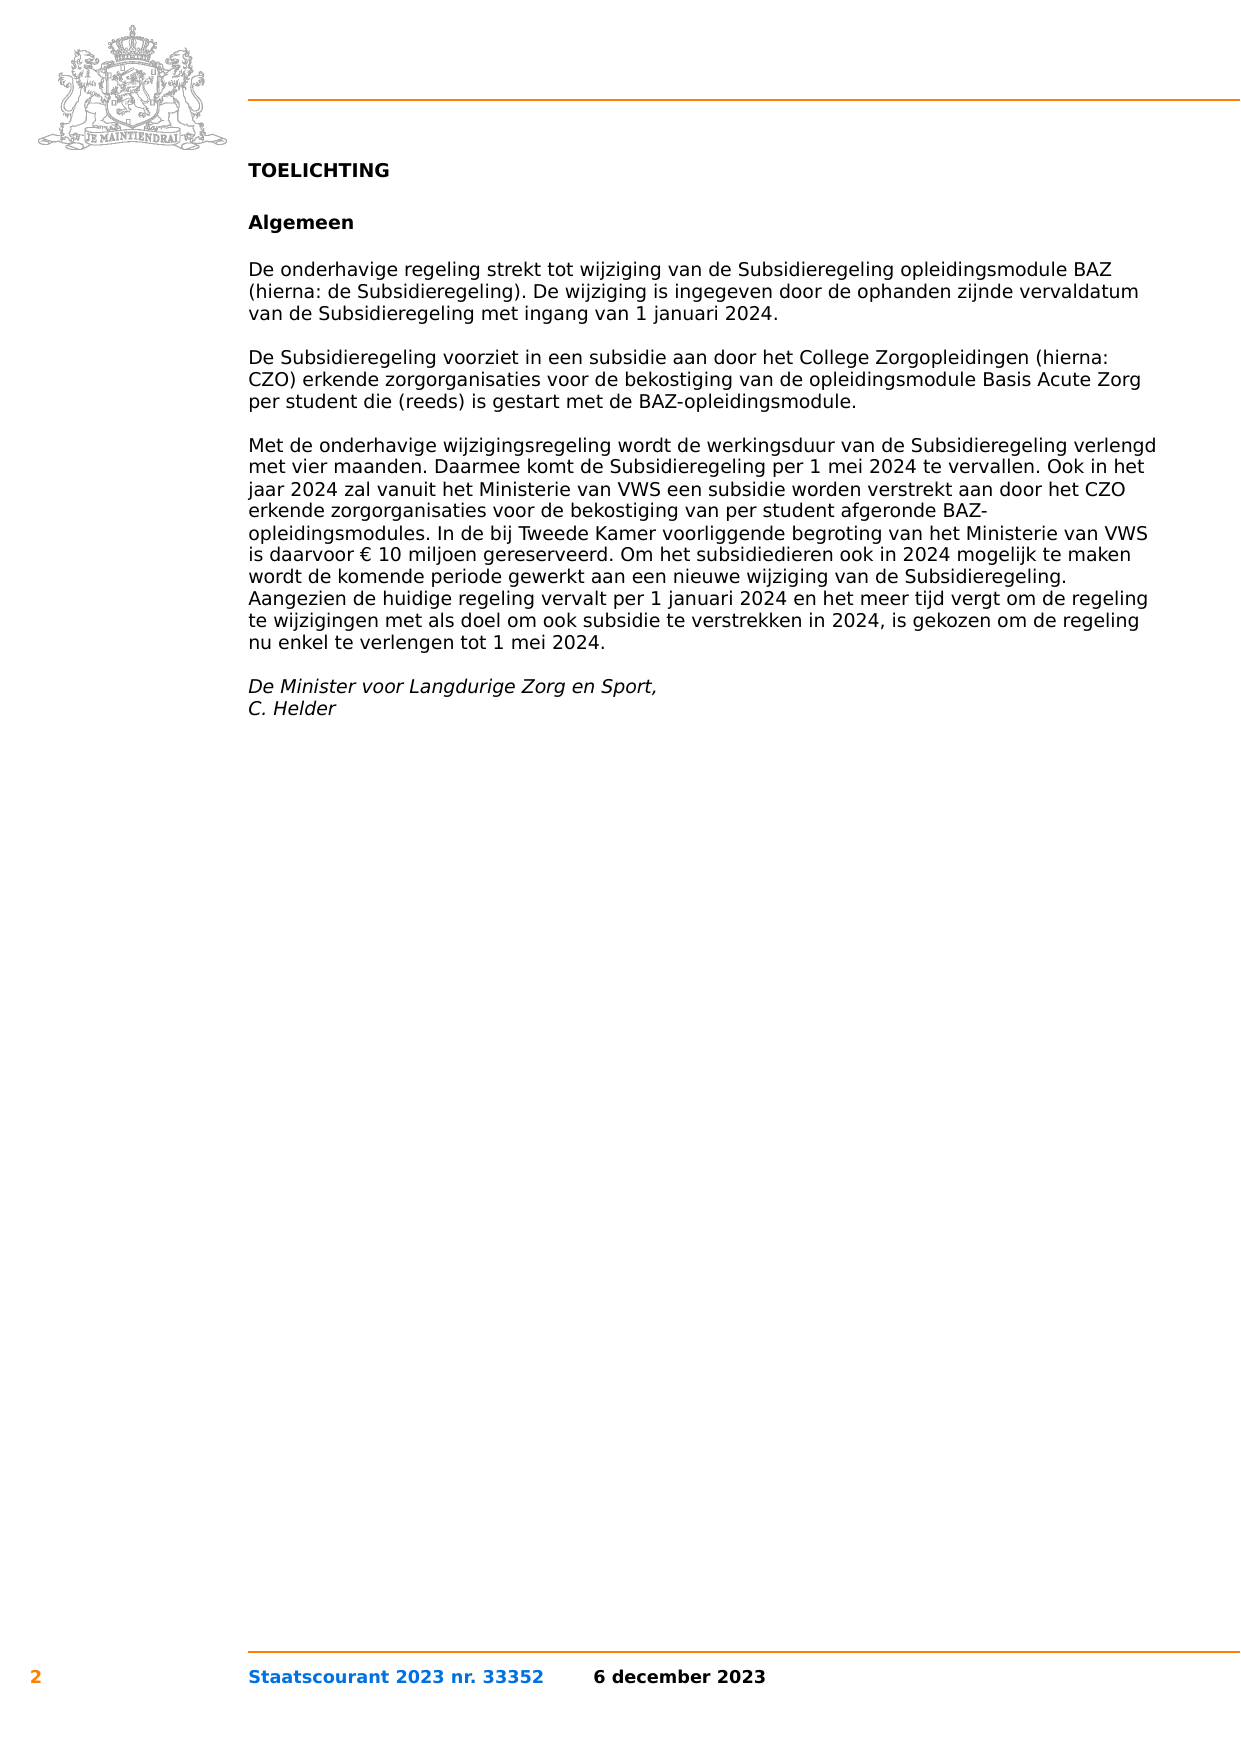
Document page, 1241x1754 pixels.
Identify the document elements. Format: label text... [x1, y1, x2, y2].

text De Minister voor Langdurige Zorg en Sport, C. Helder [248, 676, 1163, 720]
text Met de onderhavige wijzigingsregeling wordt de werkingsduur van de Subsidieregeling verlengd met vier maanden. Daarmee komt de Subsidieregeling per 1 mei 2024 te vervallen. Ook in het jaar 2024 zal vanuit het Ministerie van VWS een subsidie worden verstrekt aan door het CZO erkende zorgorganisaties voor de bekostiging van per student afgeronde BAZ-opleidingsmodules. In de bij Tweede Kamer voorliggende begroting van het Ministerie van VWS is daarvoor € 10 miljoen gereserveerd. Om het subsidiedieren ook in 2024 mogelijk te maken wordt de komende periode gewerkt aan een nieuwe wijziging van de Subsidieregeling. Aangezien de huidige regeling vervalt per 1 januari 2024 en het meer tijd vergt om de regeling te wijzigingen met als doel om ook subsidie te verstrekken in 2024, is gekozen om de regeling nu enkel te verlengen tot 1 mei 2024. [248, 434, 1163, 654]
text De Subsidieregeling voorziet in een subsidie aan door het College Zorgopleidingen (hierna: CZO) erkende zorgorganisaties voor de bekostiging van de opleidingsmodule Basis Acute Zorg per student die (reeds) is gestart met de BAZ-opleidingsmodule. [248, 347, 1163, 413]
subtitle TOELICHTING [248, 160, 1163, 182]
text De onderhavige regeling strekt tot wijziging van de Subsidieregeling opleidingsmodule BAZ (hierna: de Subsidieregeling). De wijziging is ingegeven door de ophanden zijnde vervaldatum van de Subsidieregeling met ingang van 1 januari 2024. [248, 259, 1163, 325]
subtitle Algemeen [248, 212, 1163, 234]
picture [38, 25, 227, 150]
